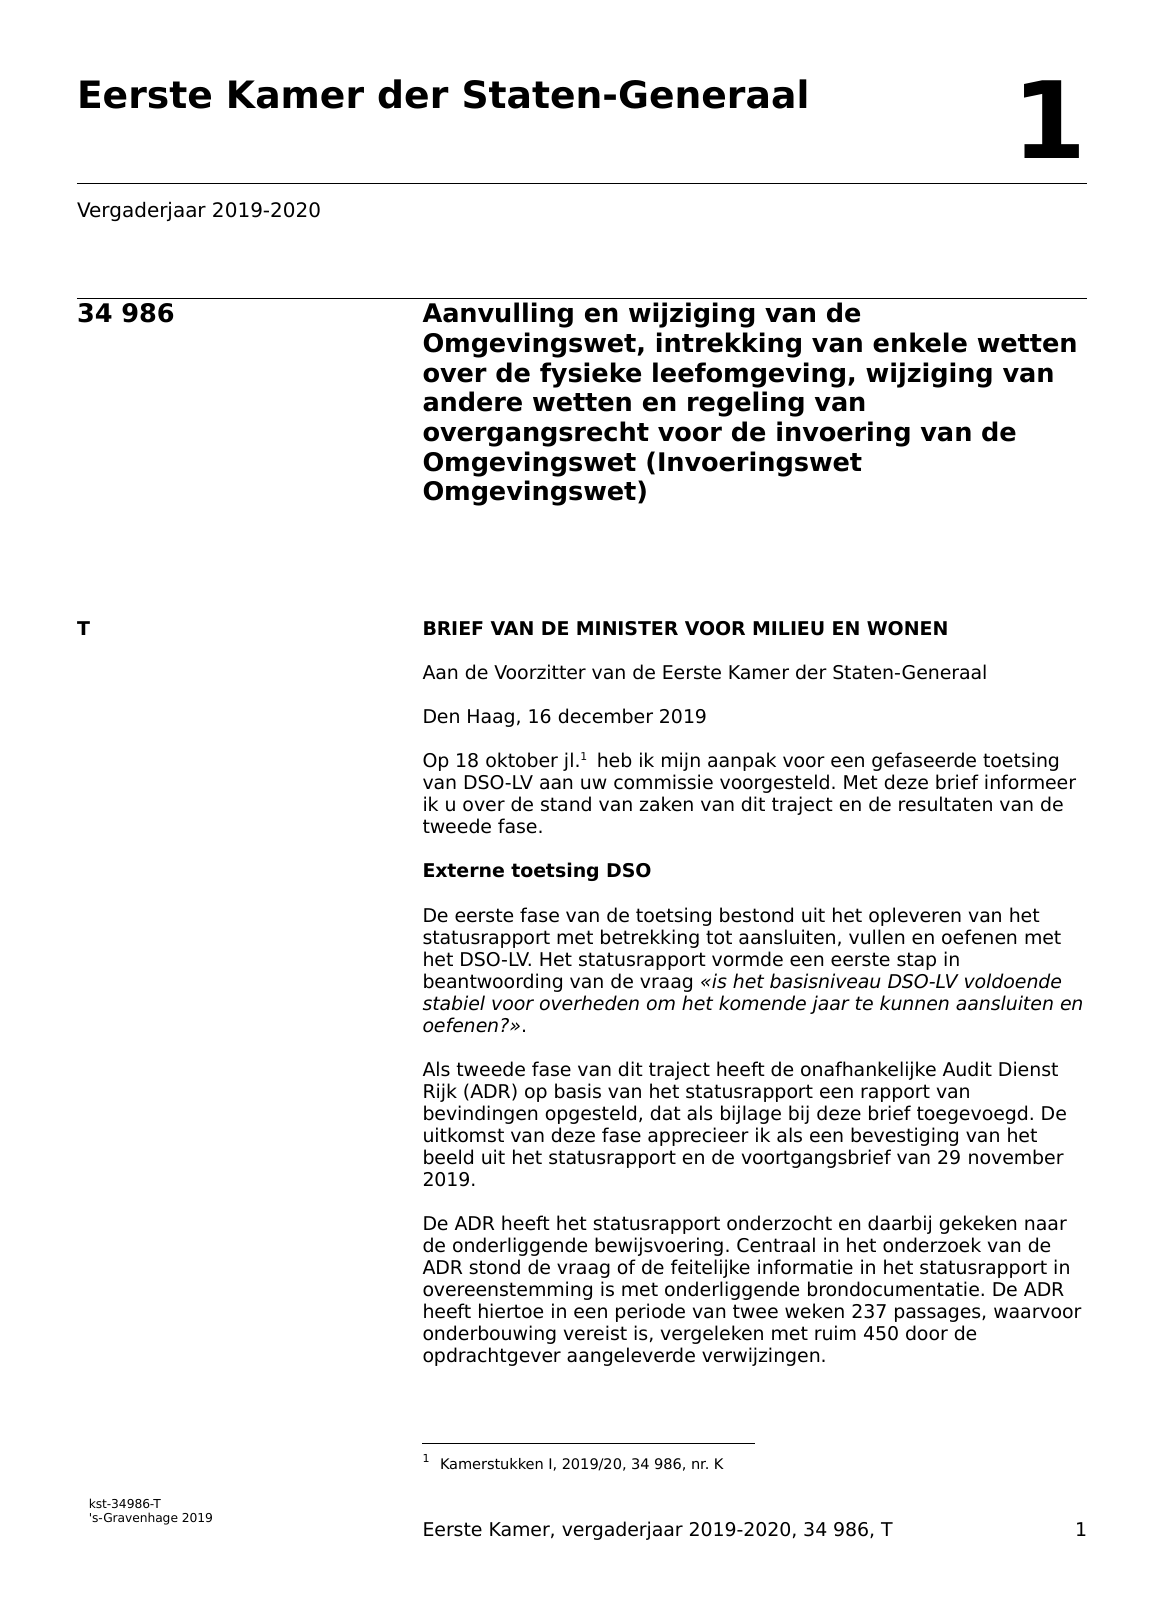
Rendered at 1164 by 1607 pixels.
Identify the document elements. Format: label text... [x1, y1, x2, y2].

text De ADR heeft het statusrapport onderzocht en daarbij gekeken naar de onderliggende bewijsvoering. Centraal in het onderzoek van de ADR stond de vraag of de feitelijke informatie in het statusrapport in overeenstemming is met onderliggende brondocumentatie. De ADR heeft hiertoe in een periode van twee weken 237 passages, waarvoor onderbouwing vereist is, vergeleken met ruim 450 door de opdrachtgever aangeleverde verwijzingen. [422, 1213, 1087, 1367]
subtitle 34 986 Aanvulling en wijziging van de Omgevingswet, intrekking van enkele wetten over de fysieke leefomgeving, wijziging van andere wetten en regeling van overgangsrecht voor de invoering van de Omgevingswet (Invoeringswet Omgevingswet) [77, 299, 1087, 507]
text Op 18 oktober jl. heb ik mijn aanpak voor een gefaseerde toetsing van DSO-LV aan uw commissie voorgesteld. Met deze brief informeer ik u over de stand van zaken van dit traject en de resultaten van de tweede fase. [422, 750, 1087, 838]
text Als tweede fase van dit traject heeft de onafhankelijke Audit Dienst Rijk (ADR) op basis van het statusrapport een rapport van bevindingen opgesteld, dat als bijlage bij deze brief toegevoegd. De uitkomst van deze fase apprecieer ik als een bevestiging van het beeld uit het statusrapport en de voortgangsbrief van 29 november 2019. [422, 1059, 1087, 1191]
table_header Eerste Kamer der Staten-Generaal [77, 59, 886, 183]
table_cell Vergaderjaar 2019-2020 [77, 184, 1087, 298]
text De eerste fase van de toetsing bestond uit het opleveren van het statusrapport met betrekking tot aansluiten, vullen en oefenen met het DSO-LV. Het statusrapport vormde een eerste stap in beantwoording van de vraag «is het basisniveau DSO-LV voldoende stabiel voor overheden om het komende jaar te kunnen aansluiten en oefenen?». [422, 904, 1087, 1036]
text Den Haag, 16 december 2019 [422, 706, 1087, 728]
text 's-Gravenhage 2019 [88, 1511, 323, 1525]
table_header 1 [886, 59, 1087, 183]
text kst-34986-T [88, 1497, 323, 1511]
text Aan de Voorzitter van de Eerste Kamer der Staten-Generaal [422, 662, 1087, 684]
subtitle Externe toetsing DSO [422, 860, 1087, 882]
subtitle T BRIEF VAN DE MINISTER VOOR MILIEU EN WONEN [77, 618, 1087, 640]
text Kamerstukken I, 2019/20, 34 986, nr. K [422, 1452, 1087, 1474]
